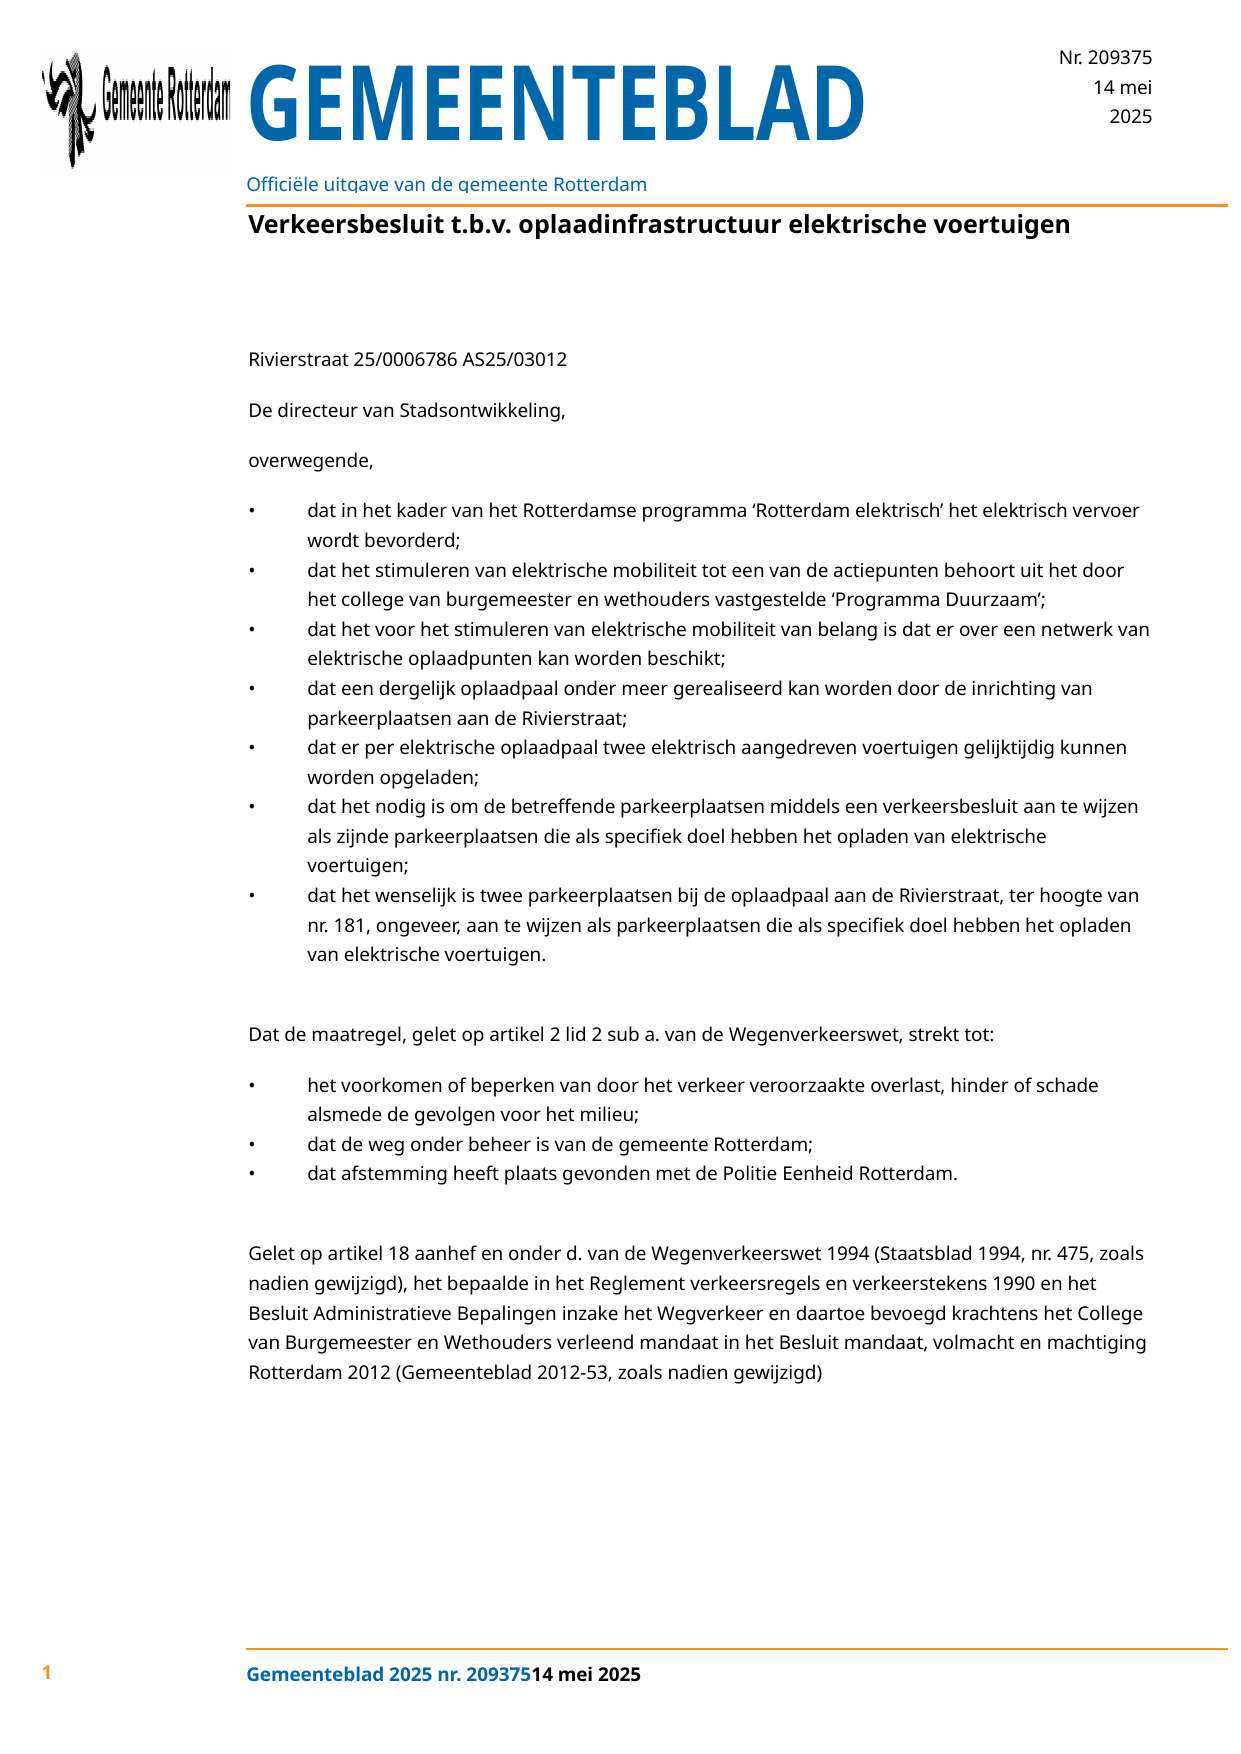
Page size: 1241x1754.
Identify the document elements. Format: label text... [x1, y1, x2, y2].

text overwegende, [248, 447, 1152, 473]
list dat een dergelijk oplaadpaal onder meer gerealiseerd kan worden door de inrichting van parkeerplaatsen aan de Rivierstraat; [248, 675, 1152, 731]
list dat de weg onder beheer is van de gemeente Rotterdam; [248, 1131, 1152, 1157]
list dat het voor het stimuleren van elektrische mobiliteit van belang is dat er over een netwerk van elektrische oplaadpunten kan worden beschikt; [248, 616, 1152, 671]
text Verkeersbesluit t.b.v. oplaadinfrastructuur elektrische voertuigen [248, 207, 1152, 241]
text Rivierstraat 25/0006786 AS25/03012 [248, 346, 1152, 372]
list dat het stimuleren van elektrische mobiliteit tot een van de actiepunten behoort uit het door het college van burgemeester en wethouders vastgestelde ‘Programma Duurzaam’; [248, 557, 1152, 612]
text Dat de maatregel, gelet op artikel 2 lid 2 sub a. van de Wegenverkeerswet, strekt tot: [248, 1021, 1152, 1047]
list dat er per elektrische oplaadpaal twee elektrisch aangedreven voertuigen gelijktijdig kunnen worden opgeladen; [248, 734, 1152, 790]
text De directeur van Stadsontwikkeling, [248, 397, 1152, 423]
list dat afstemming heeft plaats gevonden met de Politie Eenheid Rotterdam. [248, 1161, 1152, 1186]
list dat het wenselijk is twee parkeerplaatsen bij de oplaadpaal aan de Rivierstraat, ter hoogte van nr. 181, ongeveer, aan te wijzen als parkeerplaatsen die als specifiek doel hebben het opladen van elektrische voertuigen. [248, 882, 1152, 967]
picture [41, 47, 231, 172]
list dat in het kader van het Rotterdamse programma ‘Rotterdam elektrisch’ het elektrisch vervoer wordt bevorderd; [248, 498, 1152, 553]
list het voorkomen of beperken van door het verkeer veroorzaakte overlast, hinder of schade alsmede de gevolgen voor het milieu; [248, 1072, 1152, 1127]
text Gelet op artikel 18 aanhef en onder d. van de Wegenverkeerswet 1994 (Staatsblad 1994, nr. 475, zoals nadien gewijzigd), het bepaalde in het Reglement verkeersregels en verkeerstekens 1990 en het Besluit Administratieve Bepalingen inzake het Wegverkeer en daartoe bevoegd krachtens het College van Burgemeester en Wethouders verleend mandaat in het Besluit mandaat, volmacht en machtiging Rotterdam 2012 (Gemeenteblad 2012-53, zoals nadien gewijzigd) [248, 1241, 1152, 1385]
list dat het nodig is om de betreffende parkeerplaatsen middels een verkeersbesluit aan te wijzen als zijnde parkeerplaatsen die als specifiek doel hebben het opladen van elektrische voertuigen; [248, 793, 1152, 878]
